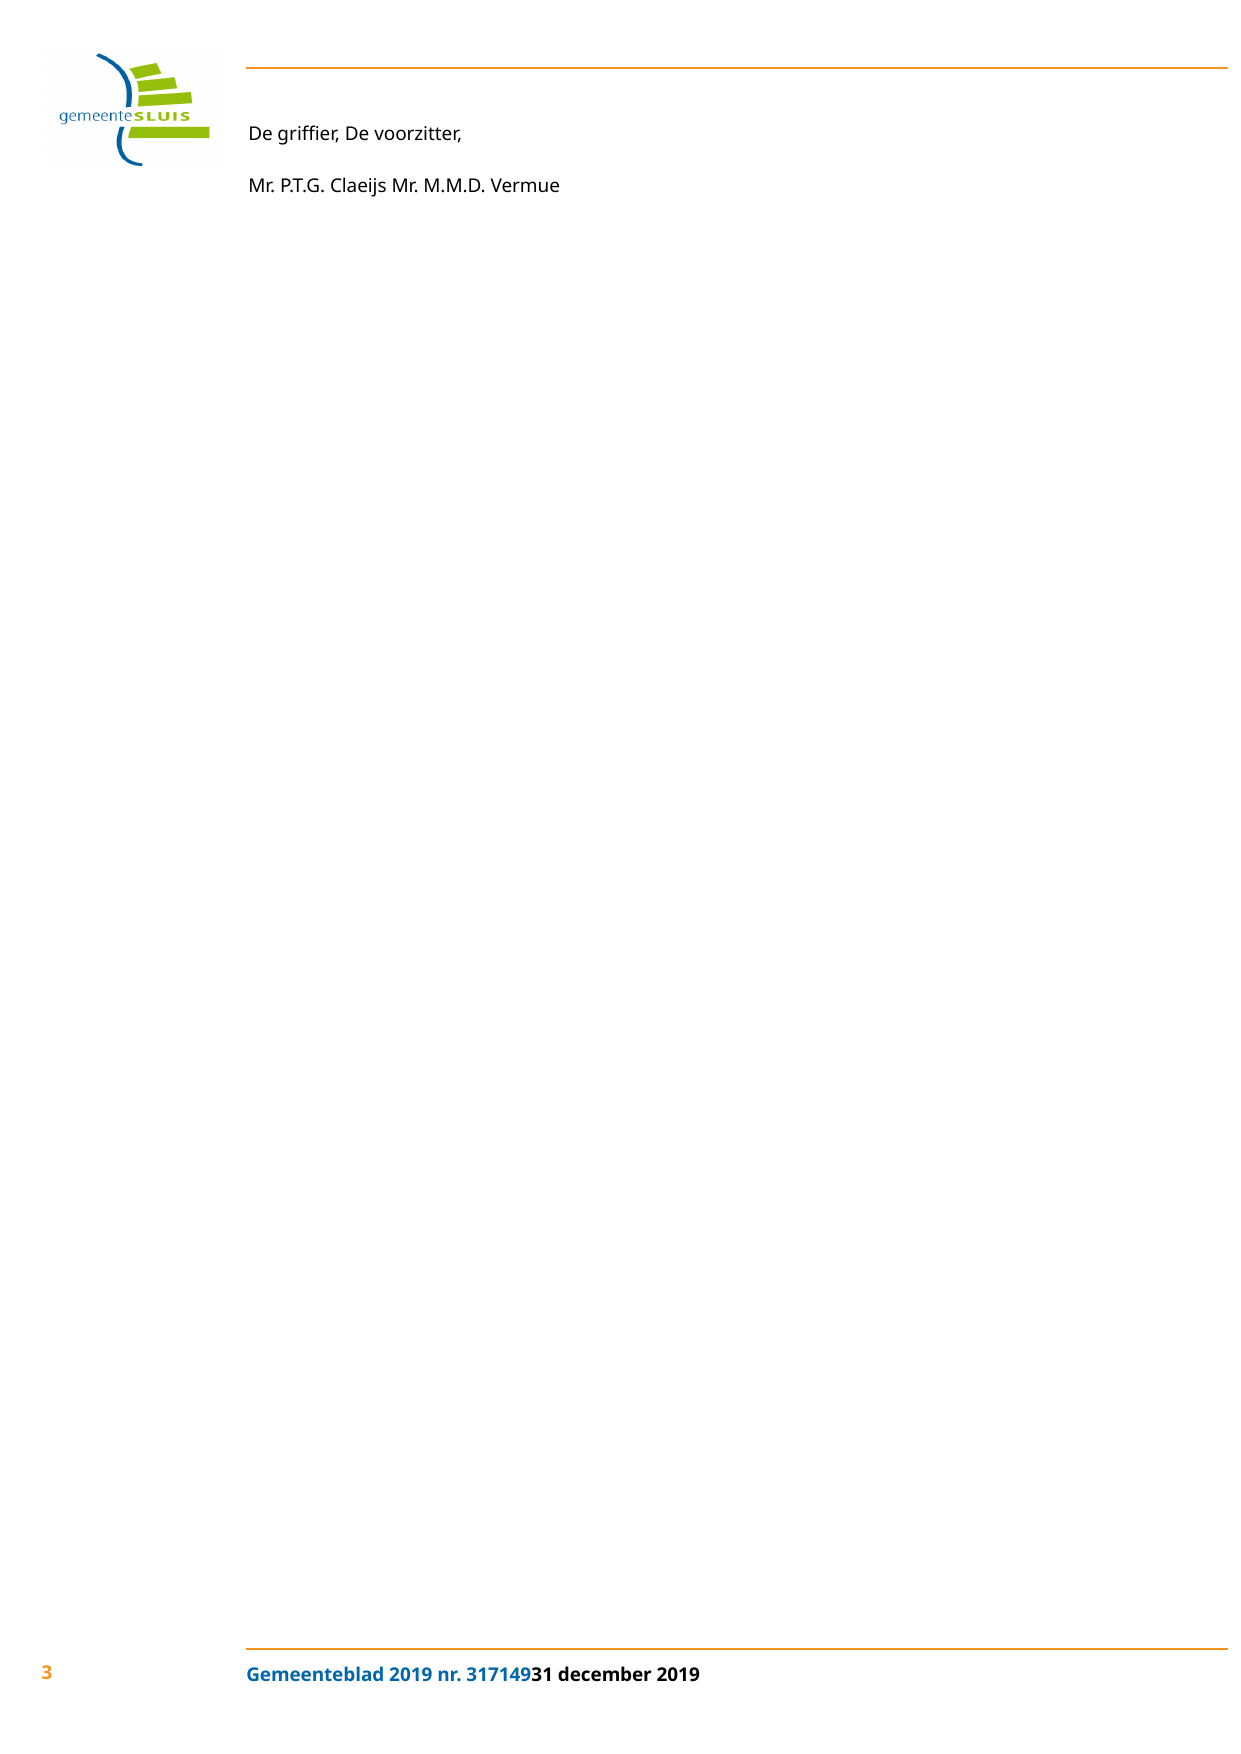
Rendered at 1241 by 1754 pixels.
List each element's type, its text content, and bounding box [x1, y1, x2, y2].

picture [41, 47, 231, 172]
text De griffier, De voorzitter, [248, 121, 1152, 146]
text Mr. P.T.G. Claeijs Mr. M.M.D. Vermue [248, 172, 1152, 198]
